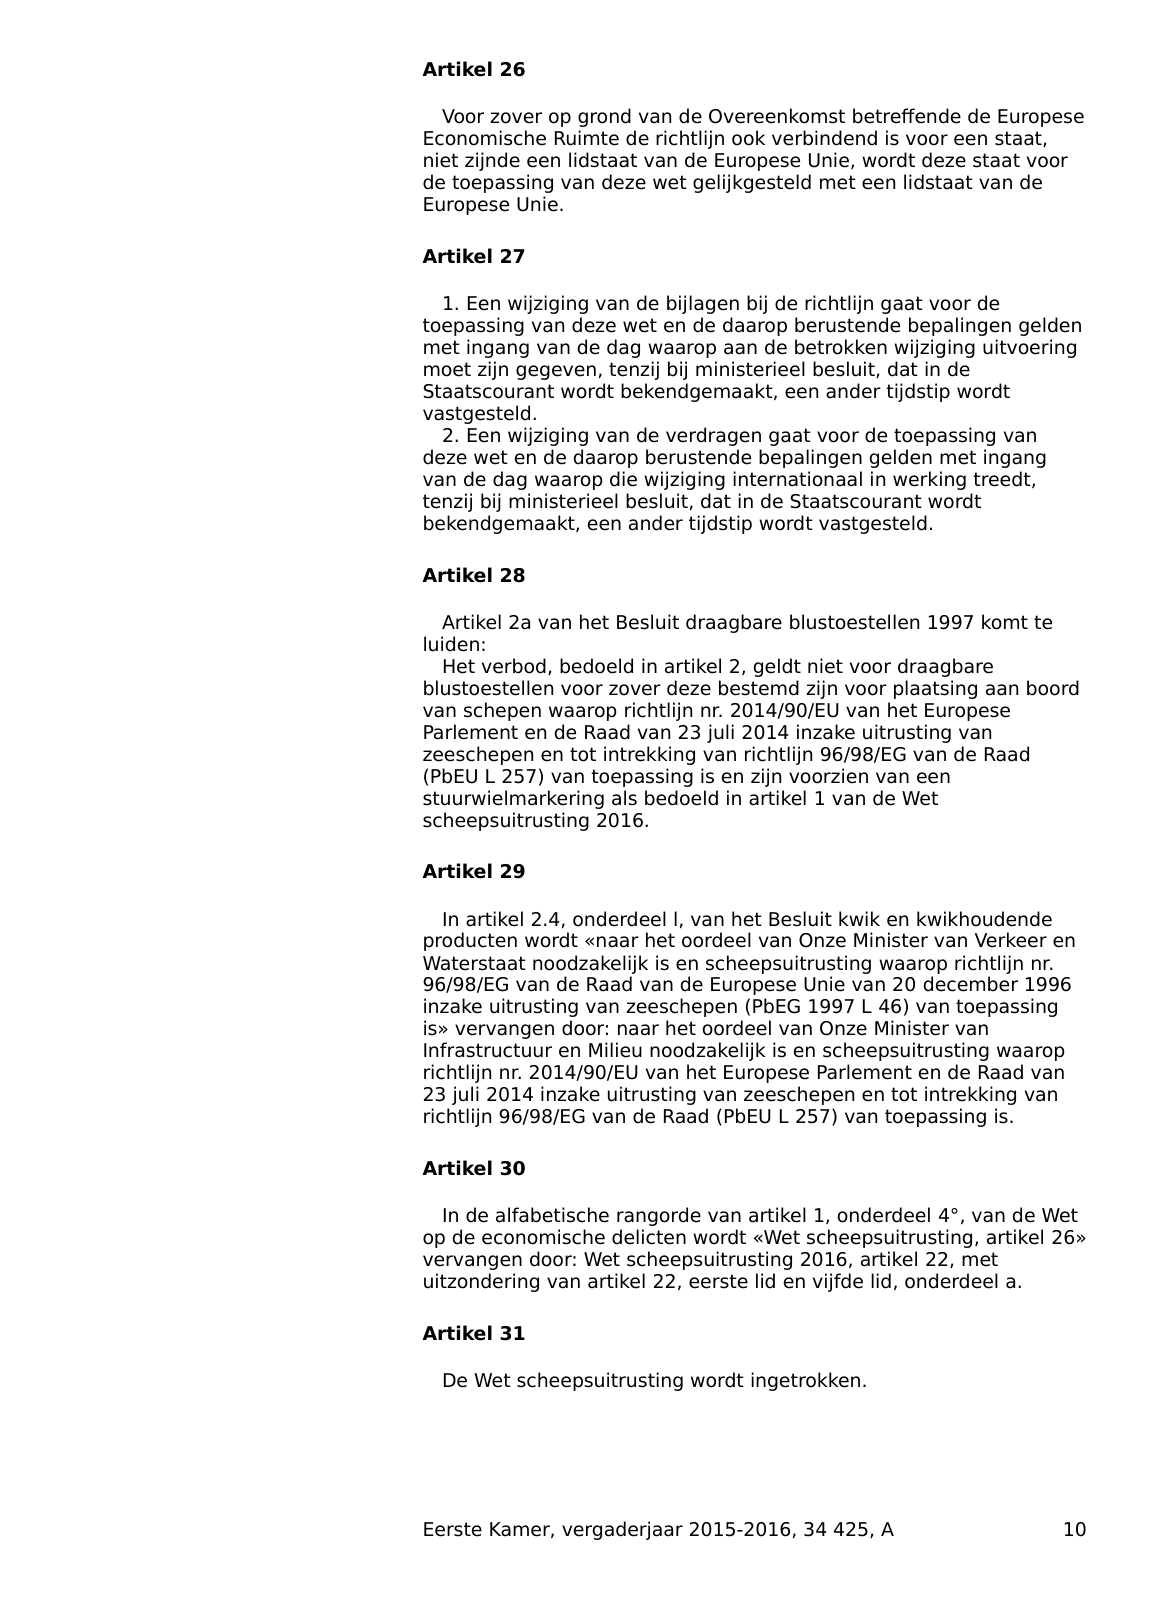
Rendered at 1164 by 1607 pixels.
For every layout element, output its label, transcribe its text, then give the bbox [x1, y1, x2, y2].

text In de alfabetische rangorde van artikel 1, onderdeel 4°, van de Wet op de economische delicten wordt «Wet scheepsuitrusting, artikel 26» vervangen door: Wet scheepsuitrusting 2016, artikel 22, met uitzondering van artikel 22, eerste lid en vijfde lid, onderdeel a. [422, 1205, 1087, 1293]
text In artikel 2.4, onderdeel l, van het Besluit kwik en kwikhoudende producten wordt «naar het oordeel van Onze Minister van Verkeer en Waterstaat noodzakelijk is en scheepsuitrusting waarop richtlijn nr. 96/98/EG van de Raad van de Europese Unie van 20 december 1996 inzake uitrusting van zeeschepen (PbEG 1997 L 46) van toepassing is» vervangen door: naar het oordeel van Onze Minister van Infrastructuur en Milieu noodzakelijk is en scheepsuitrusting waarop richtlijn nr. 2014/90/EU van het Europese Parlement en de Raad van 23 juli 2014 inzake uitrusting van zeeschepen en tot intrekking van richtlijn 96/98/EG van de Raad (PbEU L 257) van toepassing is. [422, 908, 1087, 1128]
subtitle Artikel 30 [422, 1158, 1087, 1180]
text 1. Een wijziging van de bijlagen bij de richtlijn gaat voor de toepassing van deze wet en de daarop berustende bepalingen gelden met ingang van de dag waarop aan de betrokken wijziging uitvoering moet zijn gegeven, tenzij bij ministerieel besluit, dat in de Staatscourant wordt bekendgemaakt, een ander tijdstip wordt vastgesteld. [422, 293, 1087, 425]
subtitle Artikel 28 [422, 565, 1087, 587]
text De Wet scheepsuitrusting wordt ingetrokken. [422, 1370, 1087, 1392]
subtitle Artikel 27 [422, 246, 1087, 268]
text Het verbod, bedoeld in artikel 2, geldt niet voor draagbare blustoestellen voor zover deze bestemd zijn voor plaatsing aan boord van schepen waarop richtlijn nr. 2014/90/EU van het Europese Parlement en de Raad van 23 juli 2014 inzake uitrusting van zeeschepen en tot intrekking van richtlijn 96/98/EG van de Raad (PbEU L 257) van toepassing is en zijn voorzien van een stuurwielmarkering als bedoeld in artikel 1 van de Wet scheepsuitrusting 2016. [422, 656, 1087, 831]
text Artikel 2a van het Besluit draagbare blustoestellen 1997 komt te luiden: [422, 612, 1087, 656]
subtitle Artikel 29 [422, 861, 1087, 883]
text 2. Een wijziging van de verdragen gaat voor de toepassing van deze wet en de daarop berustende bepalingen gelden met ingang van de dag waarop die wijziging internationaal in werking treedt, tenzij bij ministerieel besluit, dat in de Staatscourant wordt bekendgemaakt, een ander tijdstip wordt vastgesteld. [422, 425, 1087, 535]
subtitle Artikel 26 [422, 59, 1087, 81]
text Voor zover op grond van de Overeenkomst betreffende de Europese Economische Ruimte de richtlijn ook verbindend is voor een staat, niet zijnde een lidstaat van de Europese Unie, wordt deze staat voor de toepassing van deze wet gelijkgesteld met een lidstaat van de Europese Unie. [422, 106, 1087, 216]
subtitle Artikel 31 [422, 1323, 1087, 1345]
